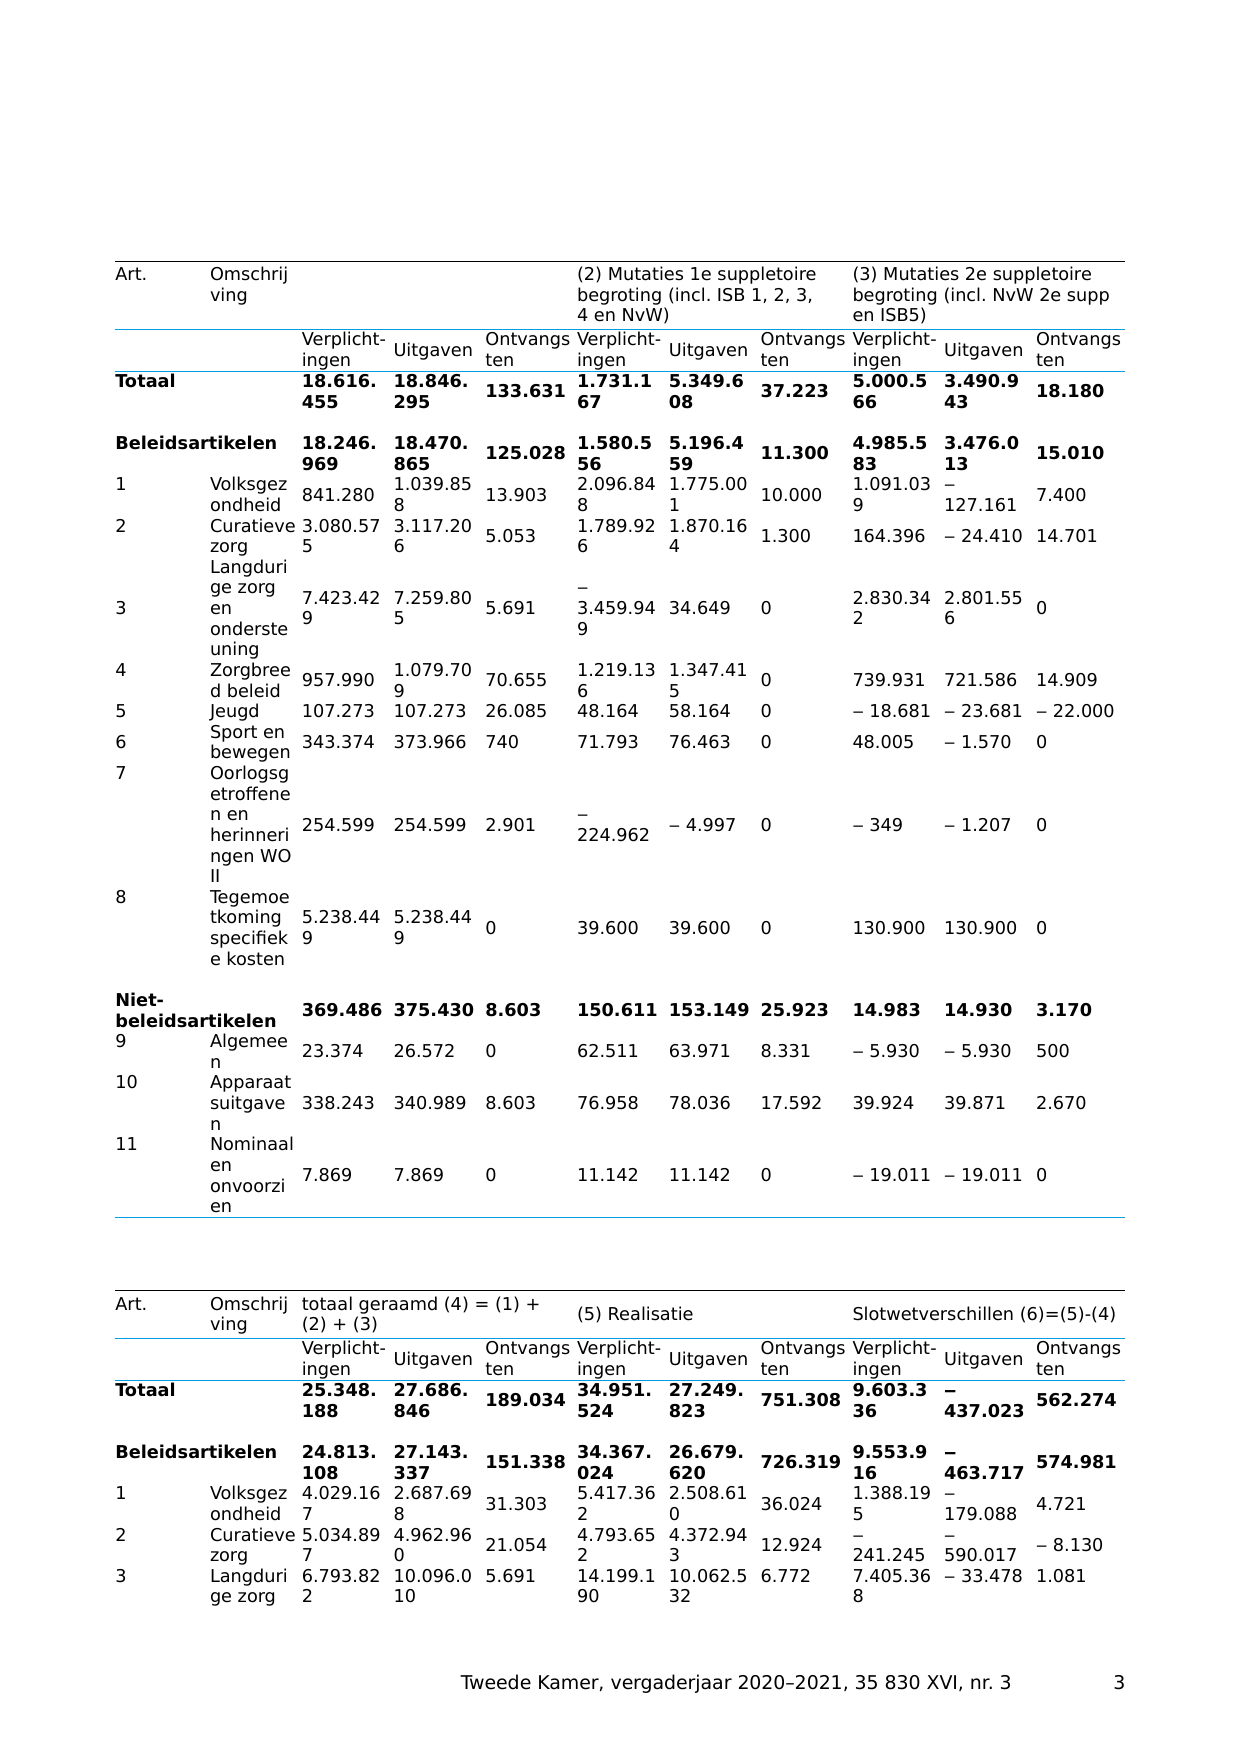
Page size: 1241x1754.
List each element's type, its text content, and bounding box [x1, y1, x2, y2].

table_cell 34.951.524 [574, 1381, 666, 1421]
table_cell 0 [482, 1031, 574, 1072]
table_cell 0 [758, 557, 849, 660]
table_cell 1.580.556 [574, 433, 666, 474]
table_cell 4.793.652 [574, 1525, 666, 1566]
table_cell 78.036 [666, 1073, 757, 1134]
table_cell 130.900 [849, 887, 941, 969]
table_cell 7.259.805 [390, 557, 482, 660]
table_cell [574, 1421, 666, 1442]
table_cell 130.900 [941, 887, 1033, 969]
table_cell Verplicht-ingen [849, 1339, 941, 1379]
table_cell 0 [1033, 763, 1125, 887]
table_cell 70.655 [482, 660, 574, 701]
table_cell [115, 1339, 207, 1379]
table_cell [941, 1421, 1033, 1442]
table_cell Art. [115, 262, 207, 329]
table_cell 3.080.575 [299, 516, 390, 557]
table_cell 2.901 [482, 763, 574, 887]
table_cell 3.170 [1033, 990, 1125, 1031]
table_cell 11.300 [758, 433, 849, 474]
table_cell ‒ 437.023 [941, 1381, 1033, 1421]
table_cell [941, 413, 1033, 433]
table_cell Algemeen [207, 1031, 299, 1072]
table_cell [482, 1421, 574, 1442]
table_cell 1.300 [758, 516, 849, 557]
table_cell Verplicht-ingen [574, 330, 666, 371]
table_cell 125.028 [482, 433, 574, 474]
table_cell Beleidsartikelen [115, 433, 299, 474]
table_cell Langdurige zorg en ondersteuning [207, 557, 299, 660]
table_cell Volksgezondheid [207, 474, 299, 516]
table_cell 39.600 [574, 887, 666, 969]
table_header Wijziging van de begrotingsstaat van het ministerie van Volksgezondheid, Welzijn en Sport (XVI) voor het jaar 2020 (Slotwet) (bedragen x € 1.000) [115, 1242, 1125, 1290]
table_cell ‒ 5.930 [849, 1031, 941, 1072]
table_cell ‒ 22.000 [1033, 701, 1125, 722]
table_cell Ontvangsten [758, 1339, 849, 1379]
table_cell ‒ 241.245 [849, 1525, 941, 1566]
table_cell 133.631 [482, 372, 574, 412]
table_cell 2.830.342 [849, 557, 941, 660]
table_cell [299, 262, 574, 329]
table_cell 1.039.858 [390, 474, 482, 516]
table_cell 5.238.449 [299, 887, 390, 969]
table_cell 2 [115, 516, 207, 557]
table_cell 3.490.943 [941, 372, 1033, 412]
table_cell 27.249.823 [666, 1381, 757, 1421]
table_cell 31.303 [482, 1483, 574, 1524]
table_cell [758, 413, 849, 433]
table_cell 2.096.848 [574, 474, 666, 516]
table_cell 3.476.013 [941, 433, 1033, 474]
table_cell Nominaal en onvoorzien [207, 1134, 299, 1217]
table_cell 7.869 [299, 1134, 390, 1217]
table_cell ‒ 3.459.949 [574, 557, 666, 660]
table_cell (3) Mutaties 2e suppletoire begroting (incl. NvW 2e supp en ISB5) [849, 262, 1125, 329]
table_cell 4.029.167 [299, 1483, 390, 1524]
table_cell 21.054 [482, 1525, 574, 1566]
table_cell 18.470.865 [390, 433, 482, 474]
table_cell [207, 330, 299, 371]
table_cell 5.053 [482, 516, 574, 557]
table_cell [482, 969, 574, 990]
table_cell ‒ 19.011 [849, 1134, 941, 1217]
table_cell Beleidsartikelen [115, 1442, 299, 1483]
table_cell 254.599 [390, 763, 482, 887]
table_cell 18.616.455 [299, 372, 390, 412]
table_cell 1.775.001 [666, 474, 757, 516]
table_cell 25.348.188 [299, 1381, 390, 1421]
table_cell [849, 1421, 941, 1442]
table_cell [115, 1421, 207, 1442]
table_cell 8.603 [482, 990, 574, 1031]
table_cell 11.142 [574, 1134, 666, 1217]
table_cell [666, 969, 757, 990]
table_cell Ontvangsten [482, 330, 574, 371]
table_cell 150.611 [574, 990, 666, 1031]
table_cell 8.603 [482, 1073, 574, 1134]
table_cell 26.679.620 [666, 1442, 757, 1483]
table_cell 3 [115, 557, 207, 660]
table_cell 26.572 [390, 1031, 482, 1072]
table_cell 10.096.010 [390, 1566, 482, 1607]
table_cell 726.319 [758, 1442, 849, 1483]
table_cell Langdurige zorg [207, 1566, 299, 1607]
table_cell Totaal [115, 1381, 299, 1421]
table_cell ‒ 18.681 [849, 701, 941, 722]
table_cell 6 [115, 722, 207, 763]
table_cell ‒ 224.962 [574, 763, 666, 887]
table_cell 10 [115, 1073, 207, 1134]
table_cell 254.599 [299, 763, 390, 887]
table_cell 740 [482, 722, 574, 763]
table_cell 11.142 [666, 1134, 757, 1217]
table_cell [115, 969, 207, 990]
table_cell 0 [1033, 722, 1125, 763]
table_cell [482, 413, 574, 433]
table_cell 4.962.960 [390, 1525, 482, 1566]
table_header Wijziging van de begrotingsstaat van het ministerie van Volksgezondheid, Welzijn en Sport (XVI) voor het jaar 2020 (Slotwet) (bedragen x € 1.000) [115, 213, 1125, 261]
table_cell [115, 330, 207, 371]
table_cell 369.486 [299, 990, 390, 1031]
table_cell 164.396 [849, 516, 941, 557]
table_cell Uitgaven [390, 1339, 482, 1379]
table_cell 7.869 [390, 1134, 482, 1217]
table_cell 76.958 [574, 1073, 666, 1134]
table_cell 4 [115, 660, 207, 701]
table_cell 1.789.926 [574, 516, 666, 557]
table_cell ‒ 179.088 [941, 1483, 1033, 1524]
table_cell Oorlogsgetroffenen en herinneringen WO II [207, 763, 299, 887]
table_cell ‒ 4.997 [666, 763, 757, 887]
table_cell Verplicht-ingen [299, 1339, 390, 1379]
table_cell 0 [758, 763, 849, 887]
table_cell Uitgaven [666, 330, 757, 371]
table_cell 7 [115, 763, 207, 887]
table_cell 4.985.583 [849, 433, 941, 474]
table_cell 17.592 [758, 1073, 849, 1134]
table_cell [666, 1421, 757, 1442]
table_cell 338.243 [299, 1073, 390, 1134]
table_cell [1033, 969, 1125, 990]
table_cell 10.062.532 [666, 1566, 757, 1607]
table_cell Niet-beleidsartikelen [115, 990, 299, 1031]
table_cell 58.164 [666, 701, 757, 722]
table_cell 27.686.846 [390, 1381, 482, 1421]
table_cell 34.367.024 [574, 1442, 666, 1483]
table_cell 151.338 [482, 1442, 574, 1483]
table_cell 5.238.449 [390, 887, 482, 969]
table_cell ‒ 8.130 [1033, 1525, 1125, 1566]
table_cell 7.423.429 [299, 557, 390, 660]
table_cell [390, 1421, 482, 1442]
table_cell 340.989 [390, 1073, 482, 1134]
table_cell 721.586 [941, 660, 1033, 701]
table_cell 7.400 [1033, 474, 1125, 516]
table_cell Uitgaven [666, 1339, 757, 1379]
table_cell 375.430 [390, 990, 482, 1031]
table_cell 5.034.897 [299, 1525, 390, 1566]
table_cell 4.721 [1033, 1483, 1125, 1524]
table_cell 9 [115, 1031, 207, 1072]
table_cell 18.246.969 [299, 433, 390, 474]
table_cell [574, 413, 666, 433]
table_cell 2 [115, 1525, 207, 1566]
table_cell Slotwetverschillen (6)=(5)-(4) [849, 1291, 1125, 1338]
table_cell 14.909 [1033, 660, 1125, 701]
table_cell 0 [1033, 887, 1125, 969]
table_cell 37.223 [758, 372, 849, 412]
table_cell 11 [115, 1134, 207, 1217]
table_cell [941, 969, 1033, 990]
table_cell 8 [115, 887, 207, 969]
table_cell 7.405.368 [849, 1566, 941, 1607]
table_cell 15.010 [1033, 433, 1125, 474]
table_cell 9.553.916 [849, 1442, 941, 1483]
table_cell [390, 413, 482, 433]
table_cell 0 [758, 1134, 849, 1217]
table_cell 0 [1033, 557, 1125, 660]
table_cell ‒ 33.478 [941, 1566, 1033, 1607]
table_cell 739.931 [849, 660, 941, 701]
table_cell 343.374 [299, 722, 390, 763]
table_cell 24.813.108 [299, 1442, 390, 1483]
table_cell 5.349.608 [666, 372, 757, 412]
table_cell Omschrijving [207, 262, 299, 329]
table_cell 107.273 [299, 701, 390, 722]
table_cell 574.981 [1033, 1442, 1125, 1483]
table_cell 2.687.698 [390, 1483, 482, 1524]
table_cell ‒ 1.207 [941, 763, 1033, 887]
table_cell 0 [758, 701, 849, 722]
table_cell Verplicht-ingen [849, 330, 941, 371]
table_cell 6.772 [758, 1566, 849, 1607]
table_cell [390, 969, 482, 990]
table_cell Volksgezondheid [207, 1483, 299, 1524]
table_cell 0 [482, 887, 574, 969]
table_cell Curatieve zorg [207, 1525, 299, 1566]
table_cell Sport en bewegen [207, 722, 299, 763]
table_cell ‒ 19.011 [941, 1134, 1033, 1217]
table_cell 1.347.415 [666, 660, 757, 701]
table_cell 4.372.943 [666, 1525, 757, 1566]
table_cell 0 [758, 887, 849, 969]
table_cell 14.701 [1033, 516, 1125, 557]
table_cell 5.691 [482, 1566, 574, 1607]
table_cell 153.149 [666, 990, 757, 1031]
table_cell 8.331 [758, 1031, 849, 1072]
table_cell 14.199.190 [574, 1566, 666, 1607]
table_cell ‒ 24.410 [941, 516, 1033, 557]
table_cell [758, 969, 849, 990]
table_cell 500 [1033, 1031, 1125, 1072]
table_cell 562.274 [1033, 1381, 1125, 1421]
table_cell [574, 969, 666, 990]
table_cell 5.691 [482, 557, 574, 660]
table_cell 18.846.295 [390, 372, 482, 412]
table_cell 9.603.336 [849, 1381, 941, 1421]
table_cell 0 [1033, 1134, 1125, 1217]
table_cell Totaal [115, 372, 299, 412]
table_cell 23.374 [299, 1031, 390, 1072]
table_cell 5.000.566 [849, 372, 941, 412]
table_cell Verplicht-ingen [299, 330, 390, 371]
table_cell ‒ 1.570 [941, 722, 1033, 763]
table_cell 107.273 [390, 701, 482, 722]
table_cell Zorgbreed beleid [207, 660, 299, 701]
table_cell 2.801.556 [941, 557, 1033, 660]
table_cell [207, 413, 299, 433]
table_cell 39.871 [941, 1073, 1033, 1134]
table_cell 1 [115, 1483, 207, 1524]
table_cell 3 [115, 1566, 207, 1607]
table_cell [207, 1339, 299, 1379]
table_cell 0 [758, 660, 849, 701]
table_cell 1.388.195 [849, 1483, 941, 1524]
table_cell 1.870.164 [666, 516, 757, 557]
table_cell 3.117.206 [390, 516, 482, 557]
table_cell 957.990 [299, 660, 390, 701]
table_cell 36.024 [758, 1483, 849, 1524]
table_cell 5.196.459 [666, 433, 757, 474]
table_cell 27.143.337 [390, 1442, 482, 1483]
table_cell Uitgaven [941, 330, 1033, 371]
table_cell 14.930 [941, 990, 1033, 1031]
table_cell [849, 413, 941, 433]
table_cell 841.280 [299, 474, 390, 516]
table_cell 6.793.822 [299, 1566, 390, 1607]
table_cell Ontvangsten [1033, 1339, 1125, 1379]
table_cell Art. [115, 1291, 207, 1338]
table_cell 14.983 [849, 990, 941, 1031]
table_cell 5.417.362 [574, 1483, 666, 1524]
table_cell 62.511 [574, 1031, 666, 1072]
table_cell ‒ 463.717 [941, 1442, 1033, 1483]
table_cell [758, 1421, 849, 1442]
table_cell 373.966 [390, 722, 482, 763]
table_cell 48.164 [574, 701, 666, 722]
table_cell Uitgaven [941, 1339, 1033, 1379]
table_cell [299, 1421, 390, 1442]
table_cell [666, 413, 757, 433]
table_cell 1.081 [1033, 1566, 1125, 1607]
table_cell ‒ 5.930 [941, 1031, 1033, 1072]
table_cell [1033, 413, 1125, 433]
table_cell 71.793 [574, 722, 666, 763]
table_cell Apparaatsuitgaven [207, 1073, 299, 1134]
table_cell Verplicht-ingen [574, 1339, 666, 1379]
table_cell 2.670 [1033, 1073, 1125, 1134]
table_cell 1.091.039 [849, 474, 941, 516]
table_cell 26.085 [482, 701, 574, 722]
table_cell 34.649 [666, 557, 757, 660]
table_cell [849, 969, 941, 990]
table_cell Tegemoetkoming specifieke kosten [207, 887, 299, 969]
table_cell Jeugd [207, 701, 299, 722]
table_cell ‒ 590.017 [941, 1525, 1033, 1566]
table_cell (2) Mutaties 1e suppletoire begroting (incl. ISB 1, 2, 3, 4 en NvW) [574, 262, 849, 329]
table_cell 13.903 [482, 474, 574, 516]
table_cell 48.005 [849, 722, 941, 763]
table_cell Ontvangsten [1033, 330, 1125, 371]
table_cell 76.463 [666, 722, 757, 763]
table_cell ‒ 349 [849, 763, 941, 887]
table_cell 10.000 [758, 474, 849, 516]
table_cell 25.923 [758, 990, 849, 1031]
table_cell 18.180 [1033, 372, 1125, 412]
table_cell 0 [482, 1134, 574, 1217]
table_cell (5) Realisatie [574, 1291, 849, 1338]
table_cell [299, 969, 390, 990]
table_cell ‒ 23.681 [941, 701, 1033, 722]
table_cell [207, 1421, 299, 1442]
table_cell [115, 413, 207, 433]
table_cell 5 [115, 701, 207, 722]
table_cell 1.079.709 [390, 660, 482, 701]
table_cell Omschrijving [207, 1291, 299, 1338]
table_cell Curatieve zorg [207, 516, 299, 557]
table_cell 1 [115, 474, 207, 516]
table_cell 1.731.167 [574, 372, 666, 412]
table_cell Uitgaven [390, 330, 482, 371]
table_cell 39.924 [849, 1073, 941, 1134]
table_cell 63.971 [666, 1031, 757, 1072]
table_cell totaal geraamd (4) = (1) + (2) + (3) [299, 1291, 574, 1338]
table_cell Ontvangsten [758, 330, 849, 371]
table_cell 1.219.136 [574, 660, 666, 701]
table_cell 189.034 [482, 1381, 574, 1421]
table_cell 0 [758, 722, 849, 763]
table_cell [299, 413, 390, 433]
table_cell 12.924 [758, 1525, 849, 1566]
table_cell 39.600 [666, 887, 757, 969]
table_cell [1033, 1421, 1125, 1442]
table_cell 2.508.610 [666, 1483, 757, 1524]
table_cell [207, 969, 299, 990]
table_cell 751.308 [758, 1381, 849, 1421]
table_cell ‒ 127.161 [941, 474, 1033, 516]
table_cell Ontvangsten [482, 1339, 574, 1379]
